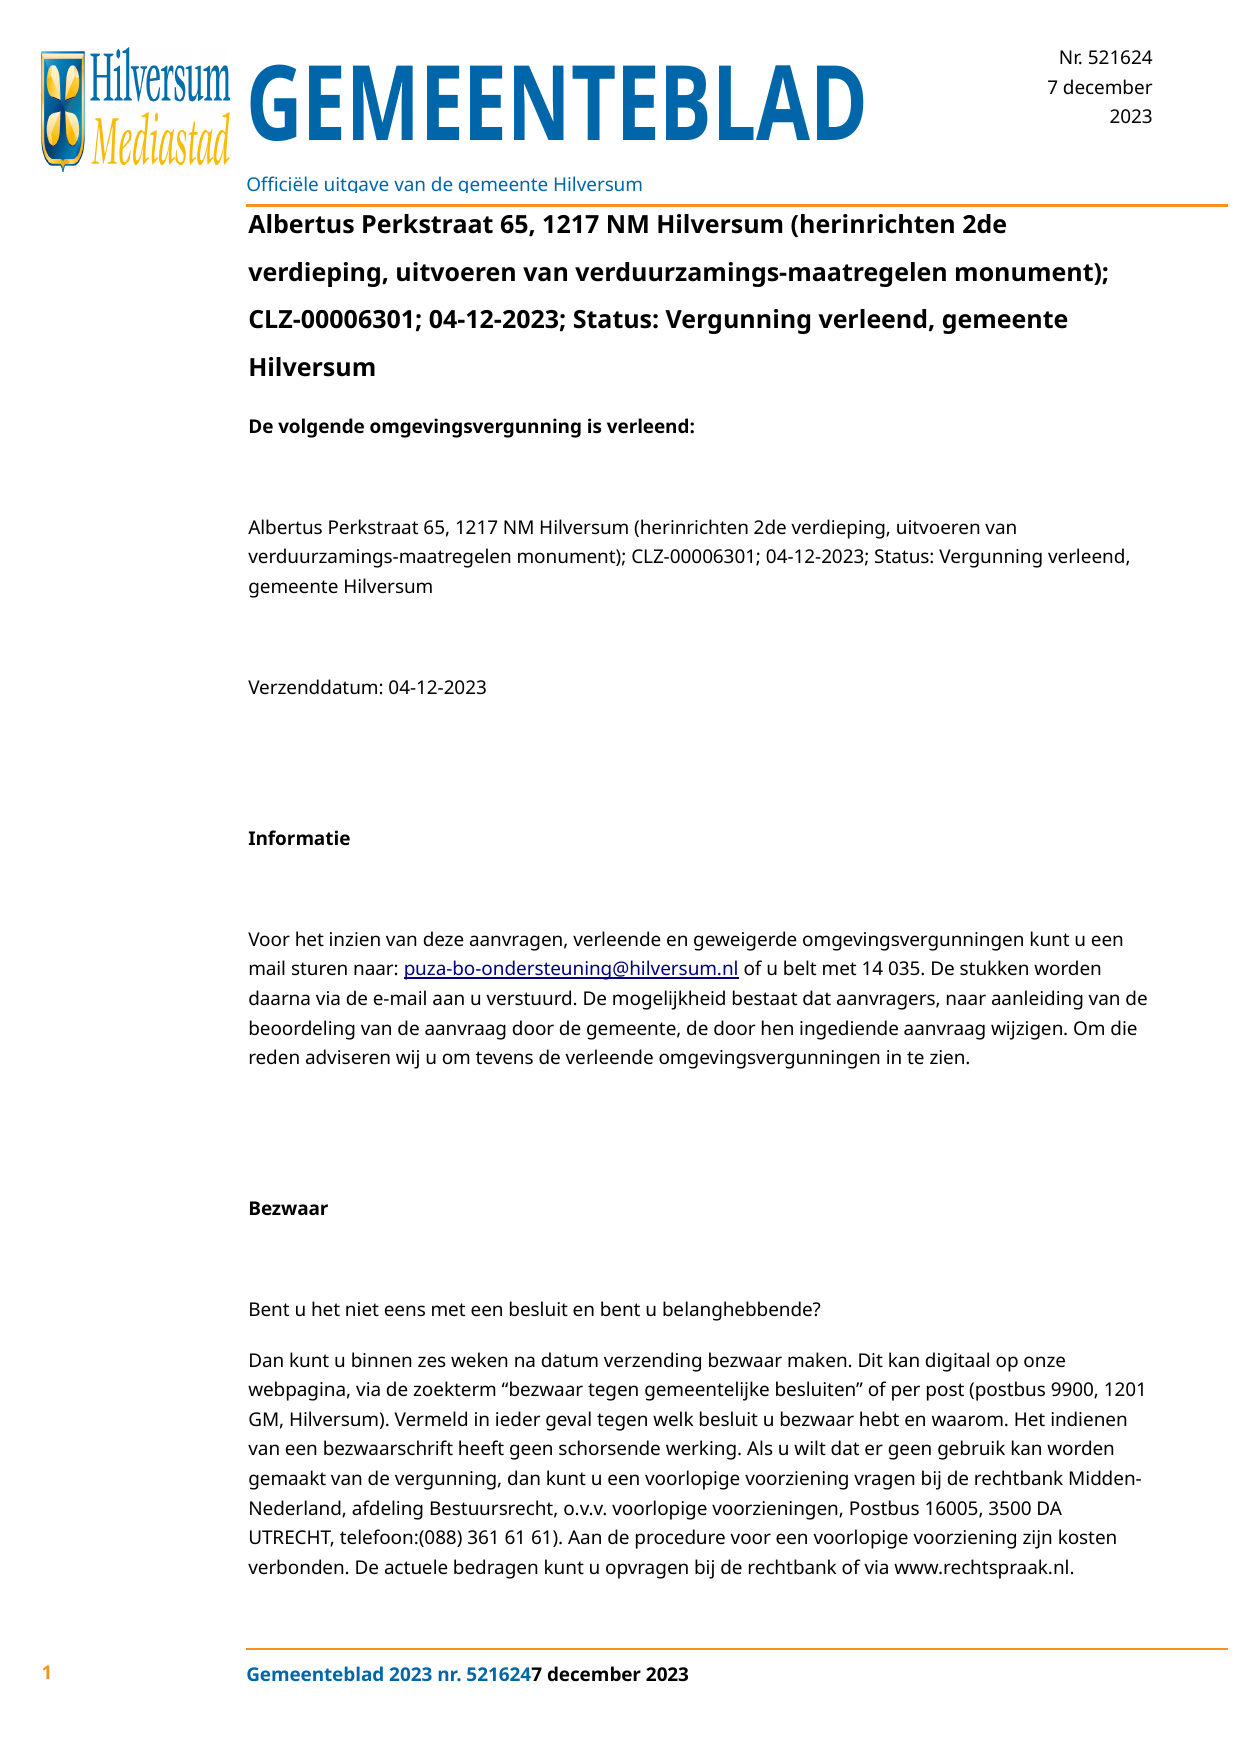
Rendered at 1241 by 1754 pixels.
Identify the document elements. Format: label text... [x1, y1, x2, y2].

text Voor het inzien van deze aanvragen, verleende en geweigerde omgevingsvergunningen kunt u een mail sturen naar: puza-bo-ondersteuning@hilversum.nl of u belt met 14 035. De stukken worden daarna via de e-mail aan u verstuurd. De mogelijkheid bestaat dat aanvragers, naar aanleiding van de beoordeling van de aanvraag door de gemeente, de door hen ingediende aanvraag wijzigen. Om die reden adviseren wij u om tevens de verleende omgevingsvergunningen in te zien. [248, 926, 1152, 1070]
text Bezwaar [248, 1196, 1152, 1221]
text Verzenddatum: 04-12-2023 [248, 674, 1152, 700]
text Albertus Perkstraat 65, 1217 NM Hilversum (herinrichten 2de verdieping, uitvoeren van verduurzamings-maatregelen monument); CLZ-00006301; 04-12-2023; Status: Vergunning verleend, gemeente Hilversum [248, 207, 1152, 384]
picture [41, 47, 231, 172]
text Bent u het niet eens met een besluit en bent u belanghebbende? [248, 1296, 1152, 1322]
text Albertus Perkstraat 65, 1217 NM Hilversum (herinrichten 2de verdieping, uitvoeren van verduurzamings-maatregelen monument); CLZ-00006301; 04-12-2023; Status: Vergunning verleend, gemeente Hilversum [248, 514, 1152, 599]
text Dan kunt u binnen zes weken na datum verzending bezwaar maken. Dit kan digitaal op onze webpagina, via de zoekterm “bezwaar tegen gemeentelijke besluiten” of per post (postbus 9900, 1201 GM, Hilversum). Vermeld in ieder geval tegen welk besluit u bezwaar hebt en waarom. Het indienen van een bezwaarschrift heeft geen schorsende werking. Als u wilt dat er geen gebruik kan worden gemaakt van de vergunning, dan kunt u een voorlopige voorziening vragen bij de rechtbank Midden-Nederland, afdeling Bestuursrecht, o.v.v. voorlopige voorzieningen, Postbus 16005, 3500 DA UTRECHT, telefoon:(088) 361 61 61). Aan de procedure voor een voorlopige voorziening zijn kosten verbonden. De actuele bedragen kunt u opvragen bij de rechtbank of via www.rechtspraak.nl. [248, 1347, 1152, 1580]
text De volgende omgevingsvergunning is verleend: [248, 413, 1152, 439]
text Informatie [248, 825, 1152, 851]
